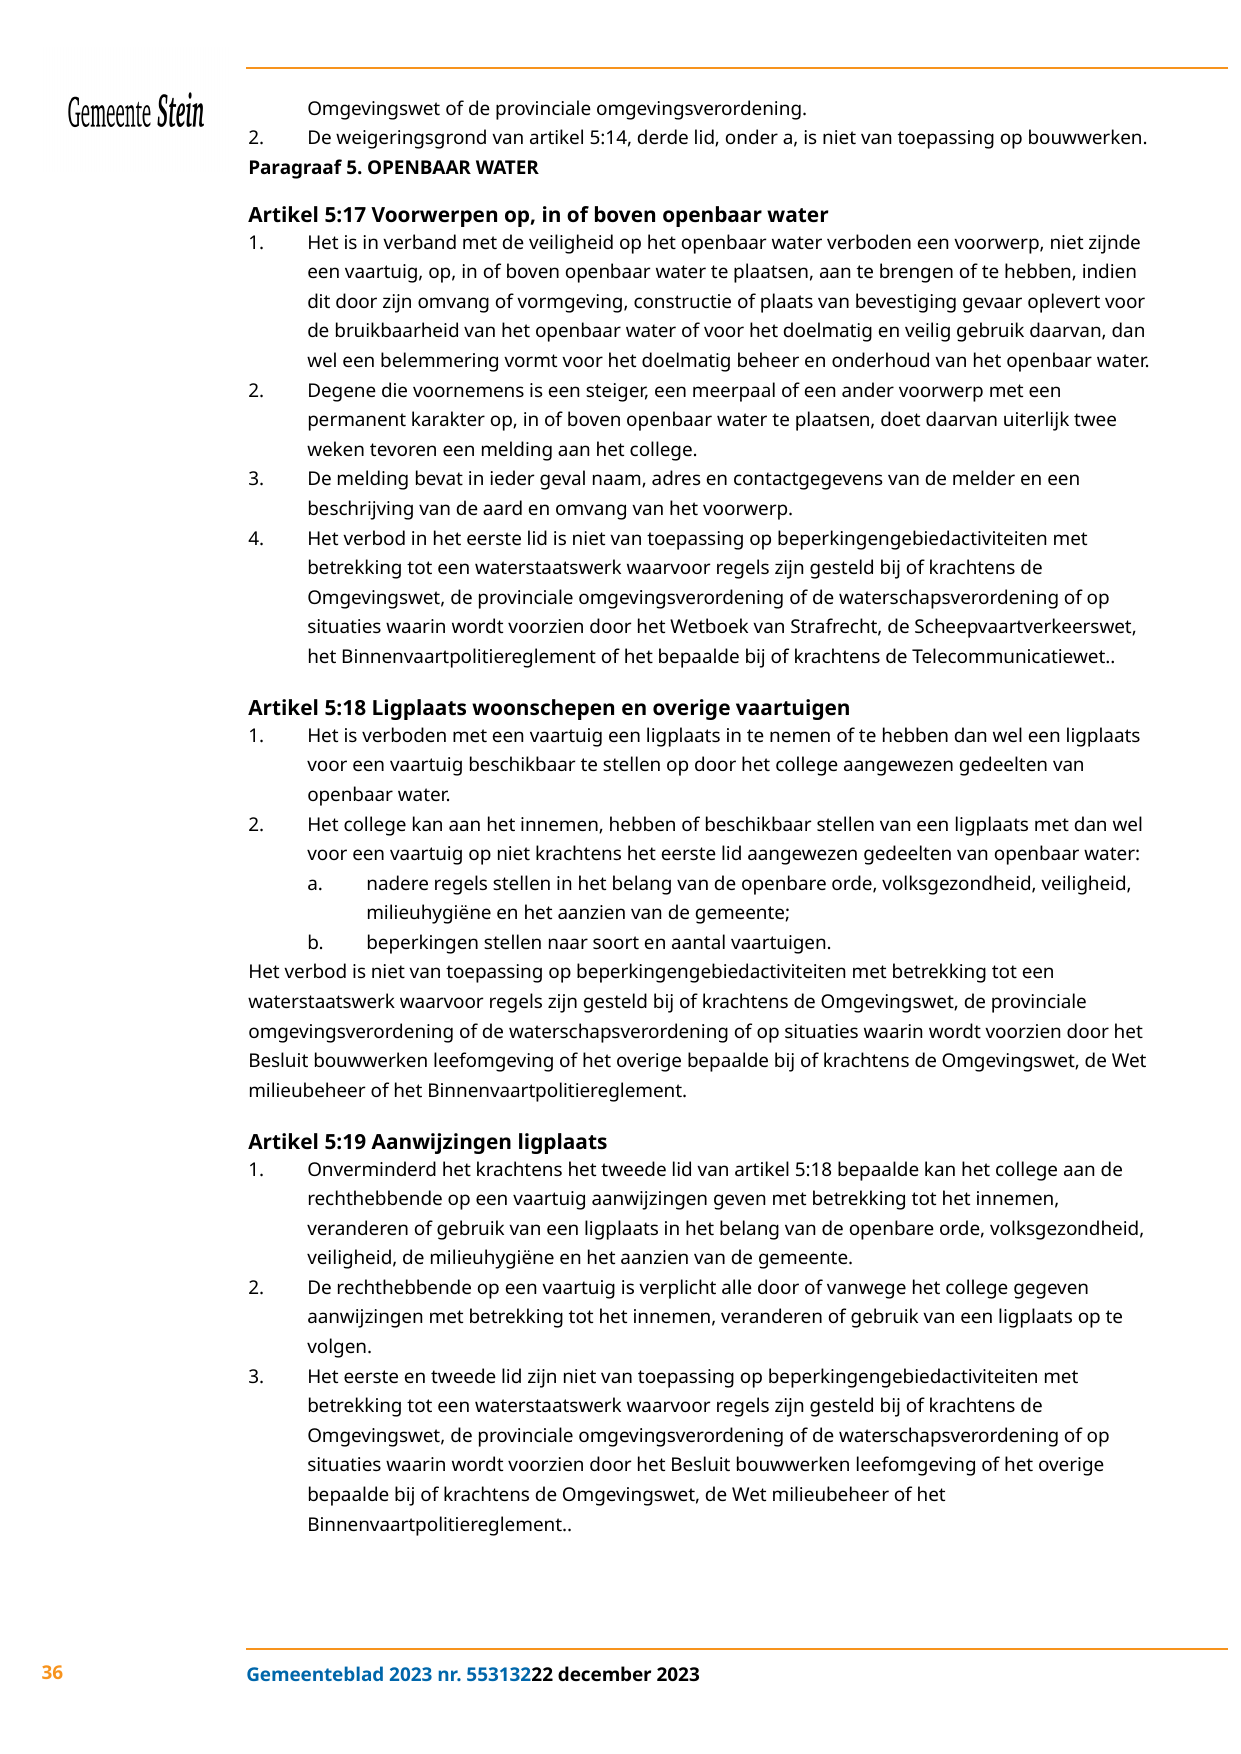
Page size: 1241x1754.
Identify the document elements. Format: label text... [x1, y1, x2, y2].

text Artikel 5:18 Ligplaats woonschepen en overige vaartuigen [248, 693, 1152, 722]
text Het verbod is niet van toepassing op beperkingengebiedactiviteiten met betrekking tot een waterstaatswerk waarvoor regels zijn gesteld bij of krachtens de Omgevingswet, de provinciale omgevingsverordening of de waterschapsverordening of op situaties waarin wordt voorzien door het Besluit bouwwerken leefomgeving of het overige bepaalde bij of krachtens de Omgevingswet, de Wet milieubeheer of het Binnenvaartpolitiereglement. [248, 959, 1152, 1103]
picture [41, 47, 231, 172]
list nadere regels stellen in het belang van de openbare orde, volksgezondheid, veiligheid, milieuhygiëne en het aanzien van de gemeente; [307, 870, 1152, 925]
list Onverminderd het krachtens het tweede lid van artikel 5:18 bepaalde kan het college aan de rechthebbende op een vaartuig aanwijzingen geven met betrekking tot het innemen, veranderen of gebruik van een ligplaats in het belang van de openbare orde, volksgezondheid, veiligheid, de milieuhygiëne en het aanzien van de gemeente. [248, 1156, 1152, 1270]
text Artikel 5:19 Aanwijzingen ligplaats [248, 1127, 1152, 1156]
list Het is verboden met een vaartuig een ligplaats in te nemen of te hebben dan wel een ligplaats voor een vaartuig beschikbaar te stellen op door het college aangewezen gedeelten van openbaar water. [248, 722, 1152, 807]
list beperkingen stellen naar soort en aantal vaartuigen. [307, 929, 1152, 955]
list Het verbod in het eerste lid is niet van toepassing op beperkingengebiedactiviteiten met betrekking tot een waterstaatswerk waarvoor regels zijn gesteld bij of krachtens de Omgevingswet, de provinciale omgevingsverordening of de waterschapsverordening of op situaties waarin wordt voorzien door het Wetboek van Strafrecht, de Scheepvaartverkeerswet, het Binnenvaartpolitiereglement of het bepaalde bij of krachtens de Telecommunicatiewet.. [248, 525, 1152, 669]
list Omgevingswet of de provinciale omgevingsverordening. [248, 95, 1152, 121]
list Degene die voornemens is een steiger, een meerpaal of een ander voorwerp met een permanent karakter op, in of boven openbaar water te plaatsen, doet daarvan uiterlijk twee weken tevoren een melding aan het college. [248, 377, 1152, 462]
list De rechthebbende op een vaartuig is verplicht alle door of vanwege het college gegeven aanwijzingen met betrekking tot het innemen, veranderen of gebruik van een ligplaats op te volgen. [248, 1274, 1152, 1359]
list De weigeringsgrond van artikel 5:14, derde lid, onder a, is niet van toepassing op bouwwerken. [248, 124, 1152, 150]
text Artikel 5:17 Voorwerpen op, in of boven openbaar water [248, 201, 1152, 229]
list De melding bevat in ieder geval naam, adres en contactgegevens van de melder en een beschrijving van de aard en omvang van het voorwerp. [248, 466, 1152, 521]
list Het is in verband met de veiligheid op het openbaar water verboden een voorwerp, niet zijnde een vaartuig, op, in of boven openbaar water te plaatsen, aan te brengen of te hebben, indien dit door zijn omvang of vormgeving, constructie of plaats van bevestiging gevaar oplevert voor de bruikbaarheid van het openbaar water of voor het doelmatig en veilig gebruik daarvan, dan wel een belemmering vormt voor het doelmatig beheer en onderhoud van het openbaar water. [248, 229, 1152, 373]
list Het college kan aan het innemen, hebben of beschikbaar stellen van een ligplaats met dan wel voor een vaartuig op niet krachtens het eerste lid aangewezen gedeelten van openbaar water: [248, 811, 1152, 866]
text Paragraaf 5. OPENBAAR WATER [248, 154, 1152, 180]
list Het eerste en tweede lid zijn niet van toepassing op beperkingengebiedactiviteiten met betrekking tot een waterstaatswerk waarvoor regels zijn gesteld bij of krachtens de Omgevingswet, de provinciale omgevingsverordening of de waterschapsverordening of op situaties waarin wordt voorzien door het Besluit bouwwerken leefomgeving of het overige bepaalde bij of krachtens de Omgevingswet, de Wet milieubeheer of het Binnenvaartpolitiereglement.. [248, 1363, 1152, 1537]
